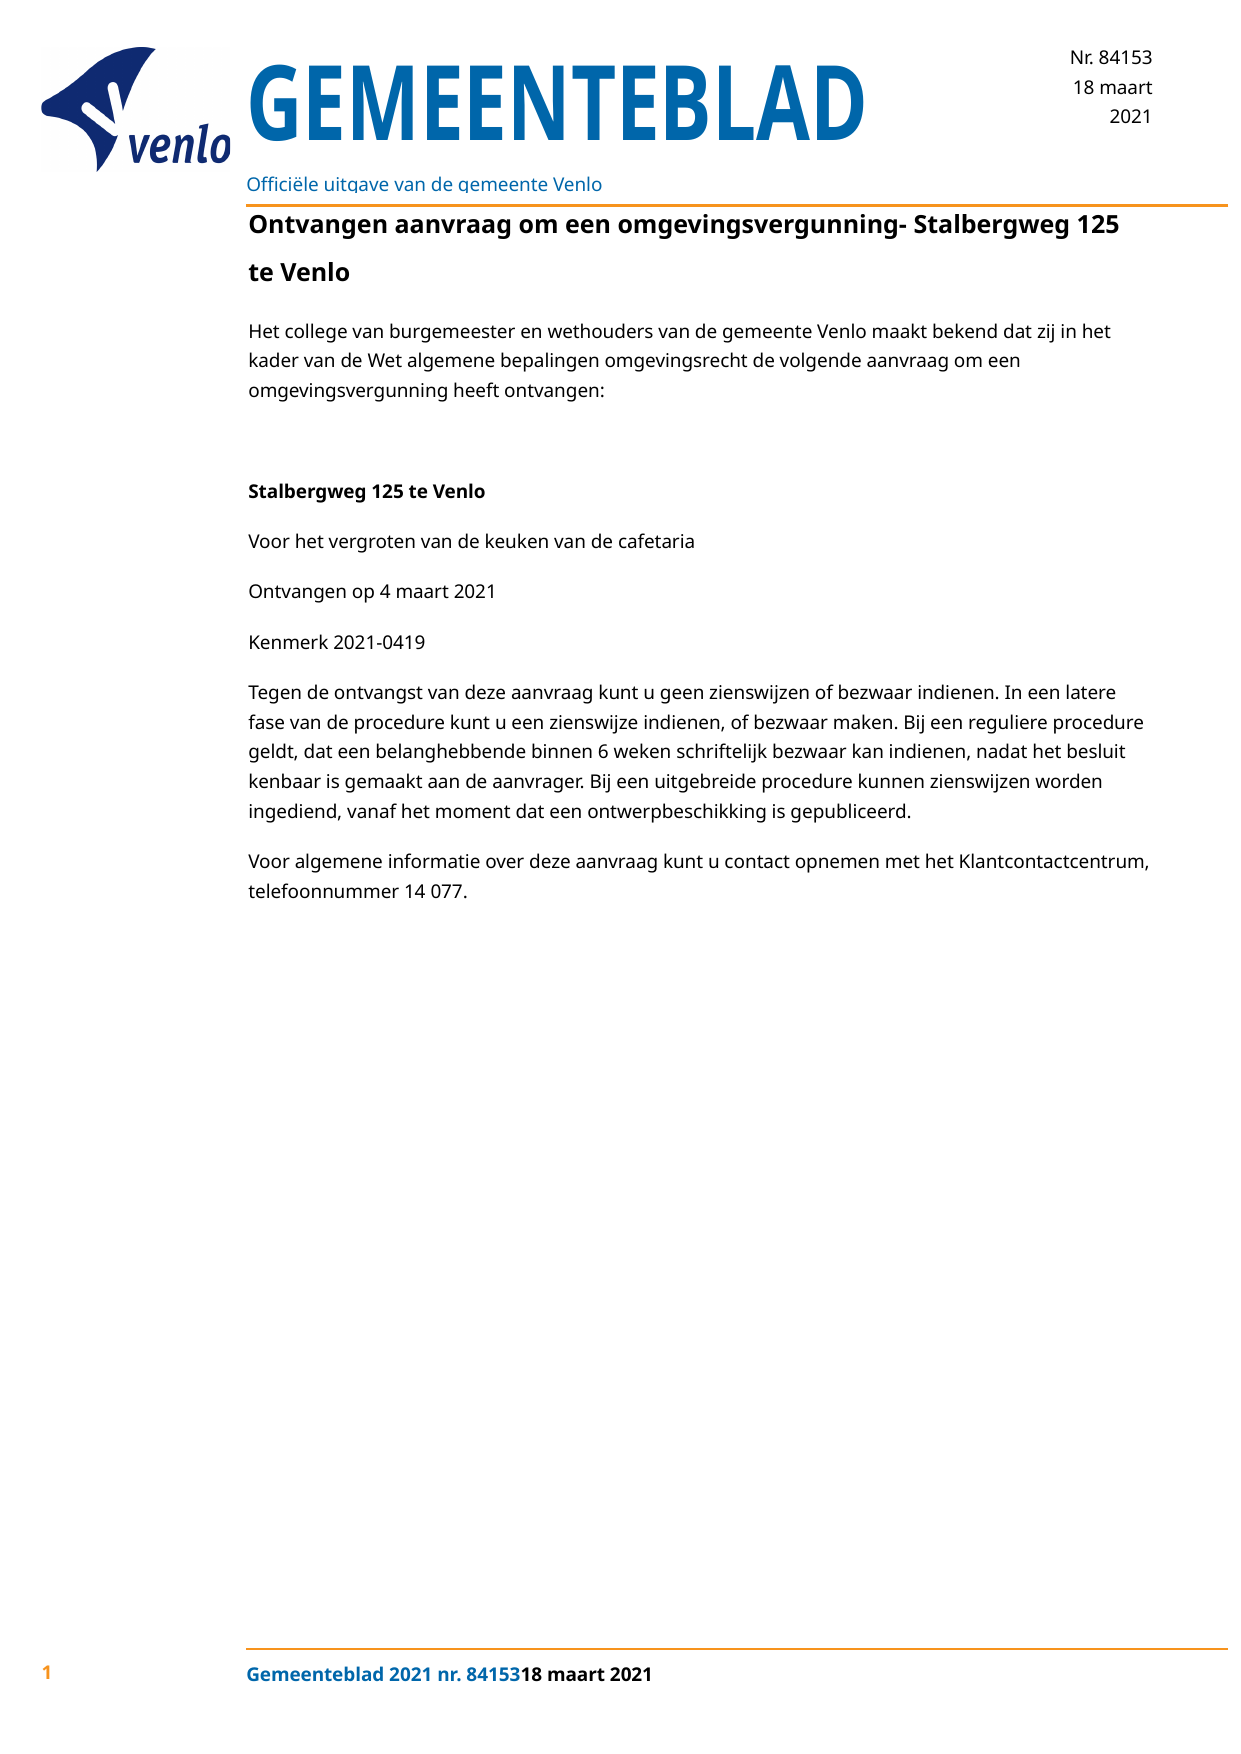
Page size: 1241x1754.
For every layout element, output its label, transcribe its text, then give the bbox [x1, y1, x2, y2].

text Tegen de ontvangst van deze aanvraag kunt u geen zienswijzen of bezwaar indienen. In een latere fase van de procedure kunt u een zienswijze indienen, of bezwaar maken. Bij een reguliere procedure geldt, dat een belanghebbende binnen 6 weken schriftelijk bezwaar kan indienen, nadat het besluit kenbaar is gemaakt aan de aanvrager. Bij een uitgebreide procedure kunnen zienswijzen worden ingediend, vanaf het moment dat een ontwerpbeschikking is gepubliceerd. [248, 679, 1152, 824]
text Het college van burgemeester en wethouders van de gemeente Venlo maakt bekend dat zij in het kader van de Wet algemene bepalingen omgevingsrecht de volgende aanvraag om een omgevingsvergunning heeft ontvangen: [248, 318, 1152, 403]
text Stalbergweg 125 te Venlo [248, 478, 1152, 504]
text Kenmerk 2021-0419 [248, 629, 1152, 655]
text Ontvangen aanvraag om een omgevingsvergunning- Stalbergweg 125 te Venlo [248, 207, 1152, 288]
text Voor het vergroten van de keuken van de cafetaria [248, 528, 1152, 554]
text Ontvangen op 4 maart 2021 [248, 579, 1152, 604]
text Voor algemene informatie over deze aanvraag kunt u contact opnemen met het Klantcontactcentrum, telefoonnummer 14 077. [248, 848, 1152, 904]
picture [41, 47, 231, 172]
